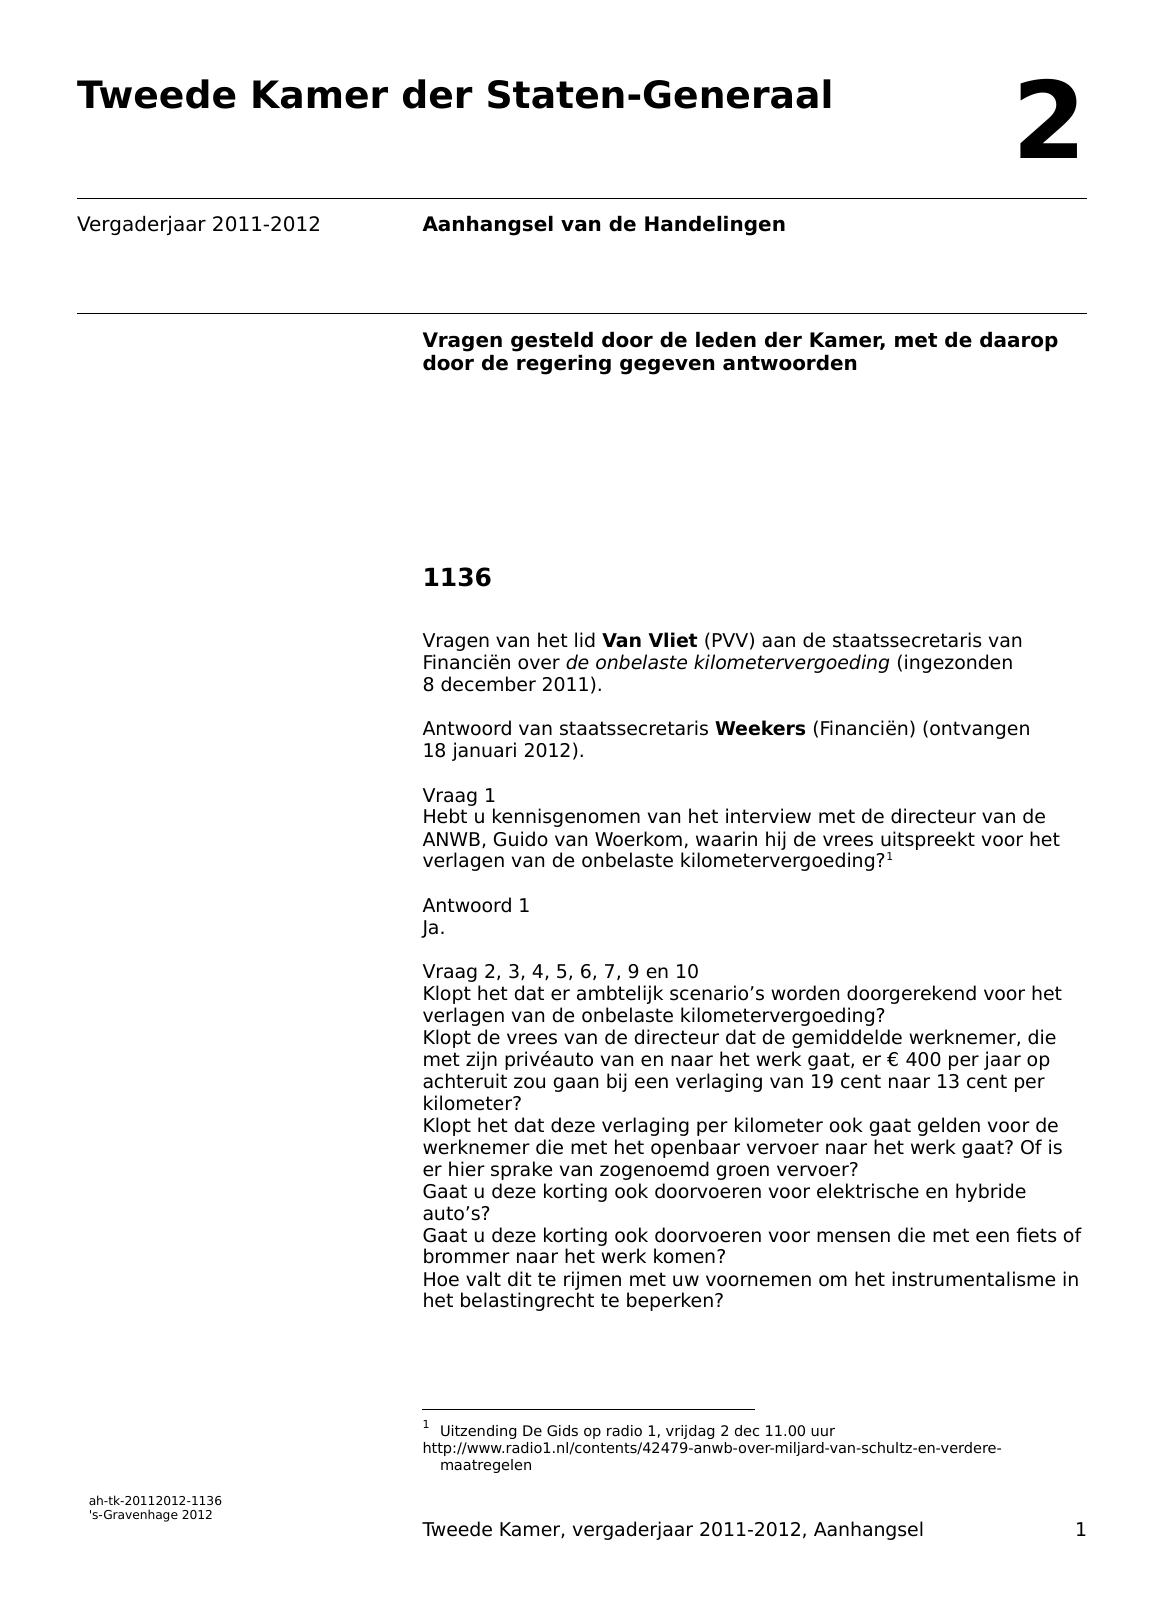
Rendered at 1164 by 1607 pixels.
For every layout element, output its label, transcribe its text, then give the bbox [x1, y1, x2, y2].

text Klopt de vrees van de directeur dat de gemiddelde werknemer, die met zijn privéauto van en naar het werk gaat, er € 400 per jaar op achteruit zou gaan bij een verlaging van 19 cent naar 13 cent per kilometer? [422, 1027, 1087, 1114]
text Vraag 1 [422, 784, 1087, 806]
table_cell Vragen gesteld door de leden der Kamer, met de daarop door de regering gegeven antwoorden [422, 314, 1087, 375]
table_cell [77, 314, 422, 375]
text 's-Gravenhage 2012 [88, 1508, 323, 1522]
text Hebt u kennisgenomen van het interview met de directeur van de ANWB, Guido van Woerkom, waarin hij de vrees uitspreekt voor het verlagen van de onbelaste kilometervergoeding? [422, 806, 1087, 872]
text Uitzending De Gids op radio 1, vrijdag 2 dec 11.00 uur [422, 1418, 1087, 1441]
text Ja. [422, 917, 1087, 938]
text ah-tk-20112012-1136 [88, 1494, 323, 1508]
text Hoe valt dit te rijmen met uw voornemen om het instrumentalisme in het belastingrecht te beperken? [422, 1268, 1087, 1312]
text Klopt het dat deze verlaging per kilometer ook gaat gelden voor de werknemer die met het openbaar vervoer naar het werk gaat? Of is er hier sprake van zogenoemd groen vervoer? [422, 1114, 1087, 1181]
table_header Tweede Kamer der Staten-Generaal [77, 59, 886, 198]
table_cell Vergaderjaar 2011-2012 [77, 199, 422, 313]
table_cell Aanhangsel van de Handelingen [422, 199, 1087, 313]
text Vraag 2, 3, 4, 5, 6, 7, 9 en 10 [422, 961, 1087, 983]
text Klopt het dat er ambtelijk scenario’s worden doorgerekend voor het verlagen van de onbelaste kilometervergoeding? [422, 983, 1087, 1027]
text Vragen van het lid Van Vliet (PVV) aan de staatssecretaris van Financiën over de onbelaste kilometervergoeding (ingezonden 8 december 2011). [422, 630, 1087, 696]
text 1136 [422, 563, 1087, 592]
text http://www.radio1.nl/contents/42479-anwb-over-miljard-van-schultz-en-verdere-maatregelen [422, 1441, 1087, 1474]
text Antwoord van staatssecretaris Weekers (Financiën) (ontvangen 18 januari 2012). [422, 718, 1087, 762]
text Antwoord 1 [422, 894, 1087, 917]
text Gaat u deze korting ook doorvoeren voor mensen die met een fiets of brommer naar het werk komen? [422, 1224, 1087, 1268]
text Gaat u deze korting ook doorvoeren voor elektrische en hybride auto’s? [422, 1181, 1087, 1224]
table_header 2 [886, 59, 1087, 198]
